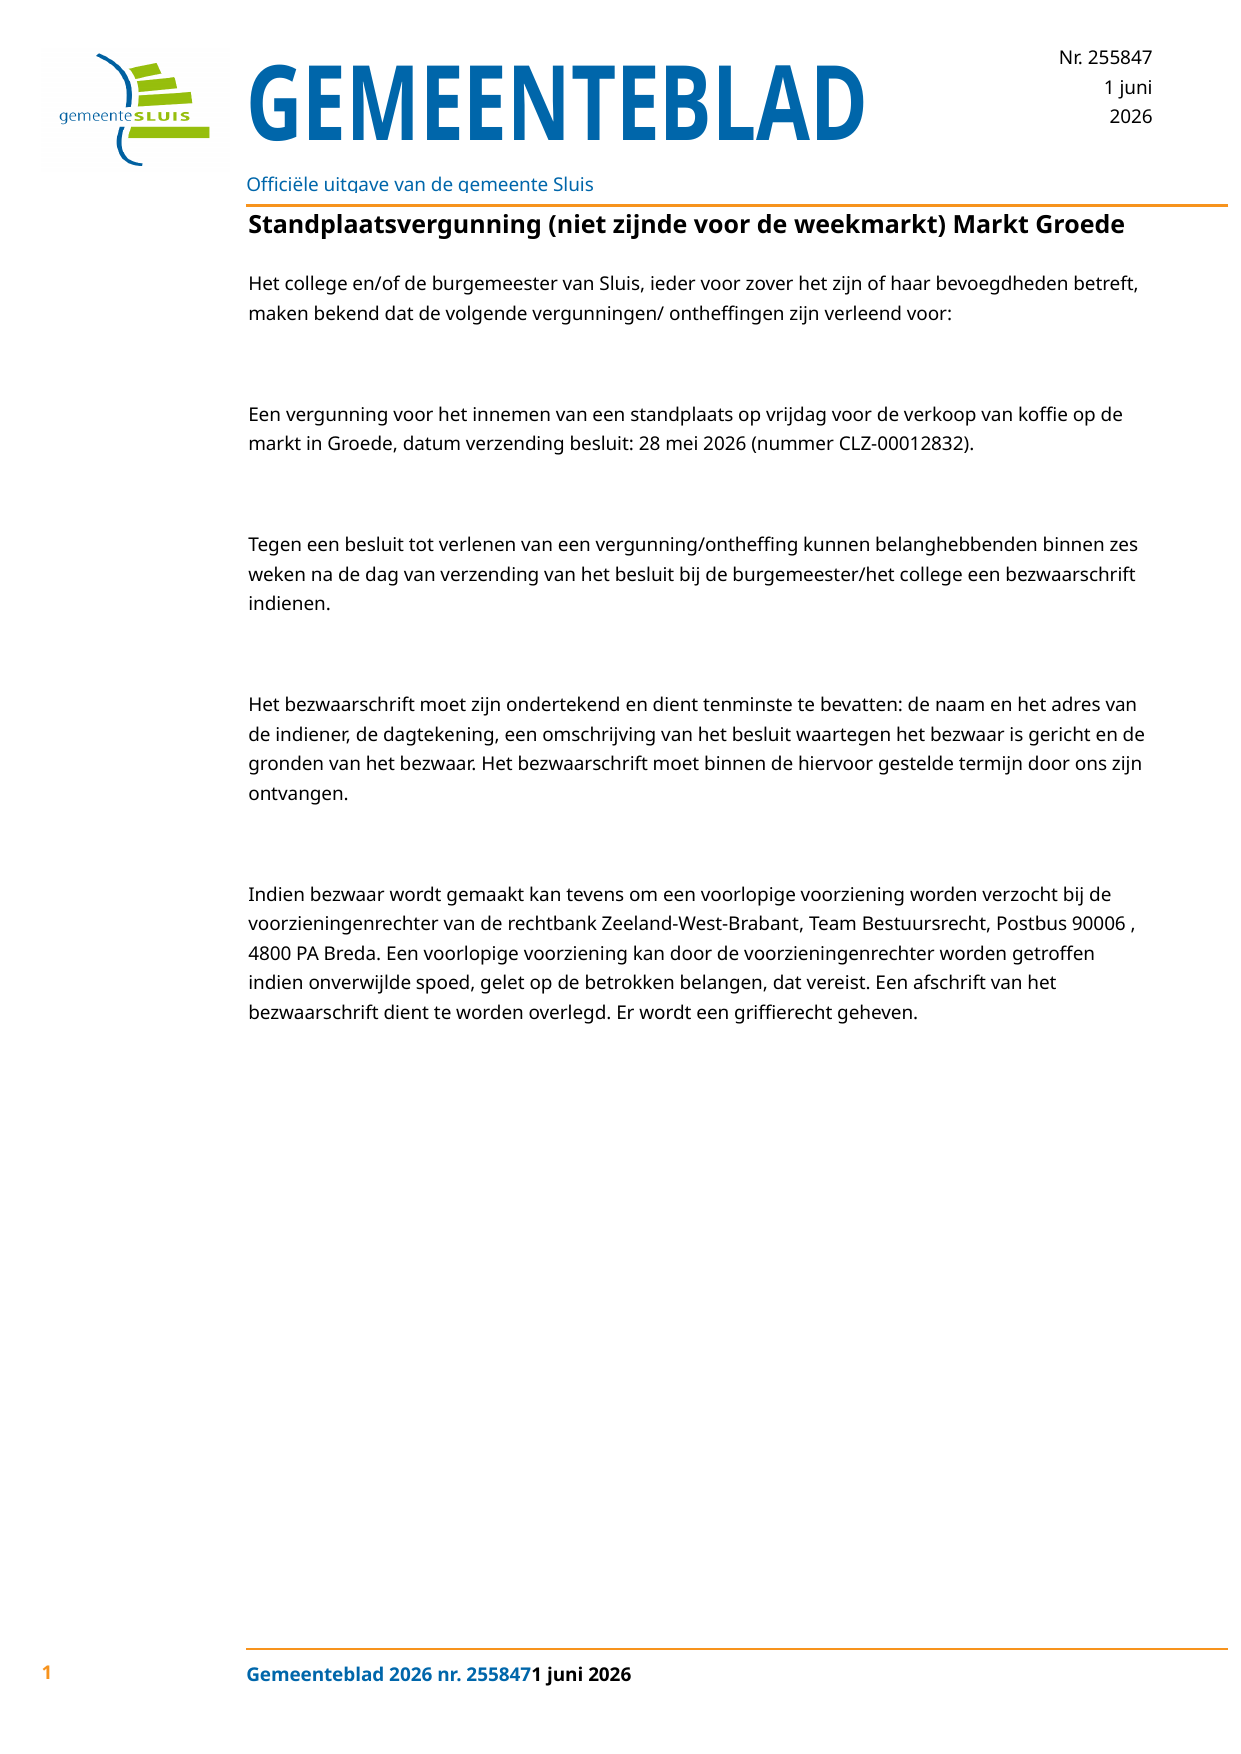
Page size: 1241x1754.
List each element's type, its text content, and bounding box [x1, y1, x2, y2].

text Het college en/of de burgemeester van Sluis, ieder voor zover het zijn of haar bevoegdheden betreft, maken bekend dat de volgende vergunningen/ ontheffingen zijn verleend voor: [248, 270, 1152, 326]
text Het bezwaarschrift moet zijn ondertekend en dient tenminste te bevatten: de naam en het adres van de indiener, de dagtekening, een omschrijving van het besluit waartegen het bezwaar is gericht en de gronden van het bezwaar. Het bezwaarschrift moet binnen de hiervoor gestelde termijn door ons zijn ontvangen. [248, 691, 1152, 806]
picture [41, 47, 231, 172]
text Een vergunning voor het innemen van een standplaats op vrijdag voor de verkoop van koffie op de markt in Groede, datum verzending besluit: 28 mei 2026 (nummer CLZ-00012832). [248, 401, 1152, 456]
text Tegen een besluit tot verlenen van een vergunning/ontheffing kunnen belanghebbenden binnen zes weken na de dag van verzending van het besluit bij de burgemeester/het college een bezwaarschrift indienen. [248, 531, 1152, 616]
text Standplaatsvergunning (niet zijnde voor de weekmarkt) Markt Groede [248, 207, 1152, 241]
text Indien bezwaar wordt gemaakt kan tevens om een voorlopige voorziening worden verzocht bij de voorzieningenrechter van de rechtbank Zeeland-West-Brabant, Team Bestuursrecht, Postbus 90006 , 4800 PA Breda. Een voorlopige voorziening kan door de voorzieningenrechter worden getroffen indien onverwijlde spoed, gelet op de betrokken belangen, dat vereist. Een afschrift van het bezwaarschrift dient te worden overlegd. Er wordt een griffierecht geheven. [248, 881, 1152, 1025]
